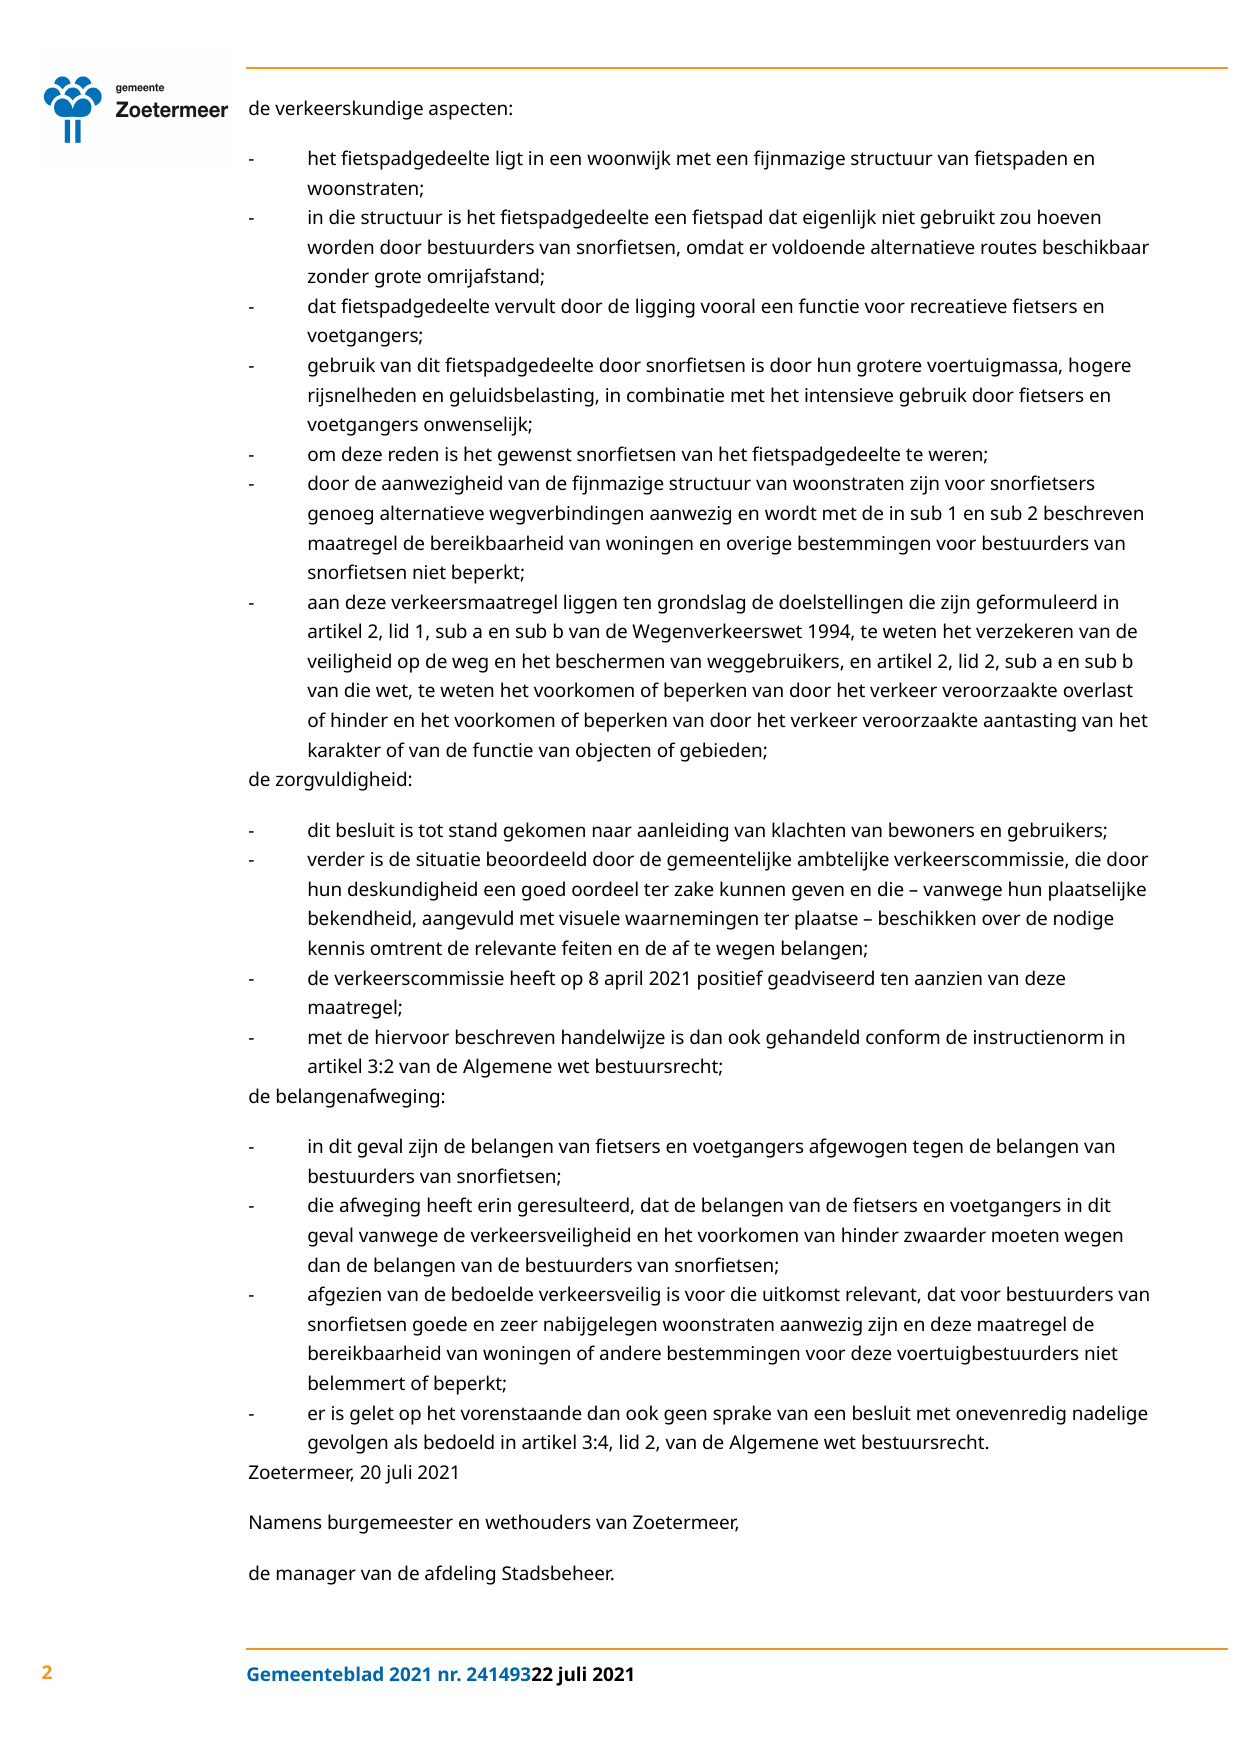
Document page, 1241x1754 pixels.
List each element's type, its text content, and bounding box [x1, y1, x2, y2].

list het fietspadgedeelte ligt in een woonwijk met een fijnmazige structuur van fietspaden en woonstraten; [248, 145, 1152, 201]
list door de aanwezigheid van de fijnmazige structuur van woonstraten zijn voor snorfietsers genoeg alternatieve wegverbindingen aanwezig en wordt met de in sub 1 en sub 2 beschreven maatregel de bereikbaarheid van woningen en overige bestemmingen voor bestuurders van snorfietsen niet beperkt; [248, 471, 1152, 585]
list verder is de situatie beoordeeld door de gemeentelijke ambtelijke verkeerscommissie, die door hun deskundigheid een goed oordeel ter zake kunnen geven en die – vanwege hun plaatselijke bekendheid, aangevuld met visuele waarnemingen ter plaatse – beschikken over de nodige kennis omtrent de relevante feiten en de af te wegen belangen; [248, 846, 1152, 961]
list met de hiervoor beschreven handelwijze is dan ook gehandeld conform de instructienorm in artikel 3:2 van de Algemene wet bestuursrecht; [248, 1024, 1152, 1079]
list de verkeerscommissie heeft op 8 april 2021 positief geadviseerd ten aanzien van deze maatregel; [248, 965, 1152, 1020]
list dit besluit is tot stand gekomen naar aanleiding van klachten van bewoners en gebruikers; [248, 817, 1152, 843]
list in dit geval zijn de belangen van fietsers en voetgangers afgewogen tegen de belangen van bestuurders van snorfietsen; [248, 1133, 1152, 1189]
list in die structuur is het fietspadgedeelte een fietspad dat eigenlijk niet gebruikt zou hoeven worden door bestuurders van snorfietsen, omdat er voldoende alternatieve routes beschikbaar zonder grote omrijafstand; [248, 204, 1152, 289]
text de manager van de afdeling Stadsbeheer. [248, 1560, 1152, 1586]
text de zorgvuldigheid: [248, 766, 1152, 792]
list gebruik van dit fietspadgedeelte door snorfietsen is door hun grotere voertuigmassa, hogere rijsnelheden en geluidsbelasting, in combinatie met het intensieve gebruik door fietsers en voetgangers onwenselijk; [248, 352, 1152, 437]
list aan deze verkeersmaatregel liggen ten grondslag de doelstellingen die zijn geformuleerd in artikel 2, lid 1, sub a en sub b van de Wegenverkeerswet 1994, te weten het verzekeren van de veiligheid op de weg en het beschermen van weggebruikers, en artikel 2, lid 2, sub a en sub b van die wet, te weten het voorkomen of beperken van door het verkeer veroorzaakte overlast of hinder en het voorkomen of beperken van door het verkeer veroorzaakte aantasting van het karakter of van de functie van objecten of gebieden; [248, 589, 1152, 763]
text de verkeerskundige aspecten: [248, 95, 1152, 121]
list om deze reden is het gewenst snorfietsen van het fietspadgedeelte te weren; [248, 441, 1152, 467]
picture [41, 47, 231, 172]
list dat fietspadgedeelte vervult door de ligging vooral een functie voor recreatieve fietsers en voetgangers; [248, 293, 1152, 348]
text Namens burgemeester en wethouders van Zoetermeer, [248, 1509, 1152, 1535]
text de belangenafweging: [248, 1083, 1152, 1109]
text Zoetermeer, 20 juli 2021 [248, 1459, 1152, 1485]
list afgezien van de bedoelde verkeersveilig is voor die uitkomst relevant, dat voor bestuurders van snorfietsen goede en zeer nabijgelegen woonstraten aanwezig zijn en deze maatregel de bereikbaarheid van woningen of andere bestemmingen voor deze voertuigbestuurders niet belemmert of beperkt; [248, 1281, 1152, 1396]
list er is gelet op het vorenstaande dan ook geen sprake van een besluit met onevenredig nadelige gevolgen als bedoeld in artikel 3:4, lid 2, van de Algemene wet bestuursrecht. [248, 1400, 1152, 1455]
list die afweging heeft erin geresulteerd, dat de belangen van de fietsers en voetgangers in dit geval vanwege de verkeersveiligheid en het voorkomen van hinder zwaarder moeten wegen dan de belangen van de bestuurders van snorfietsen; [248, 1193, 1152, 1278]
